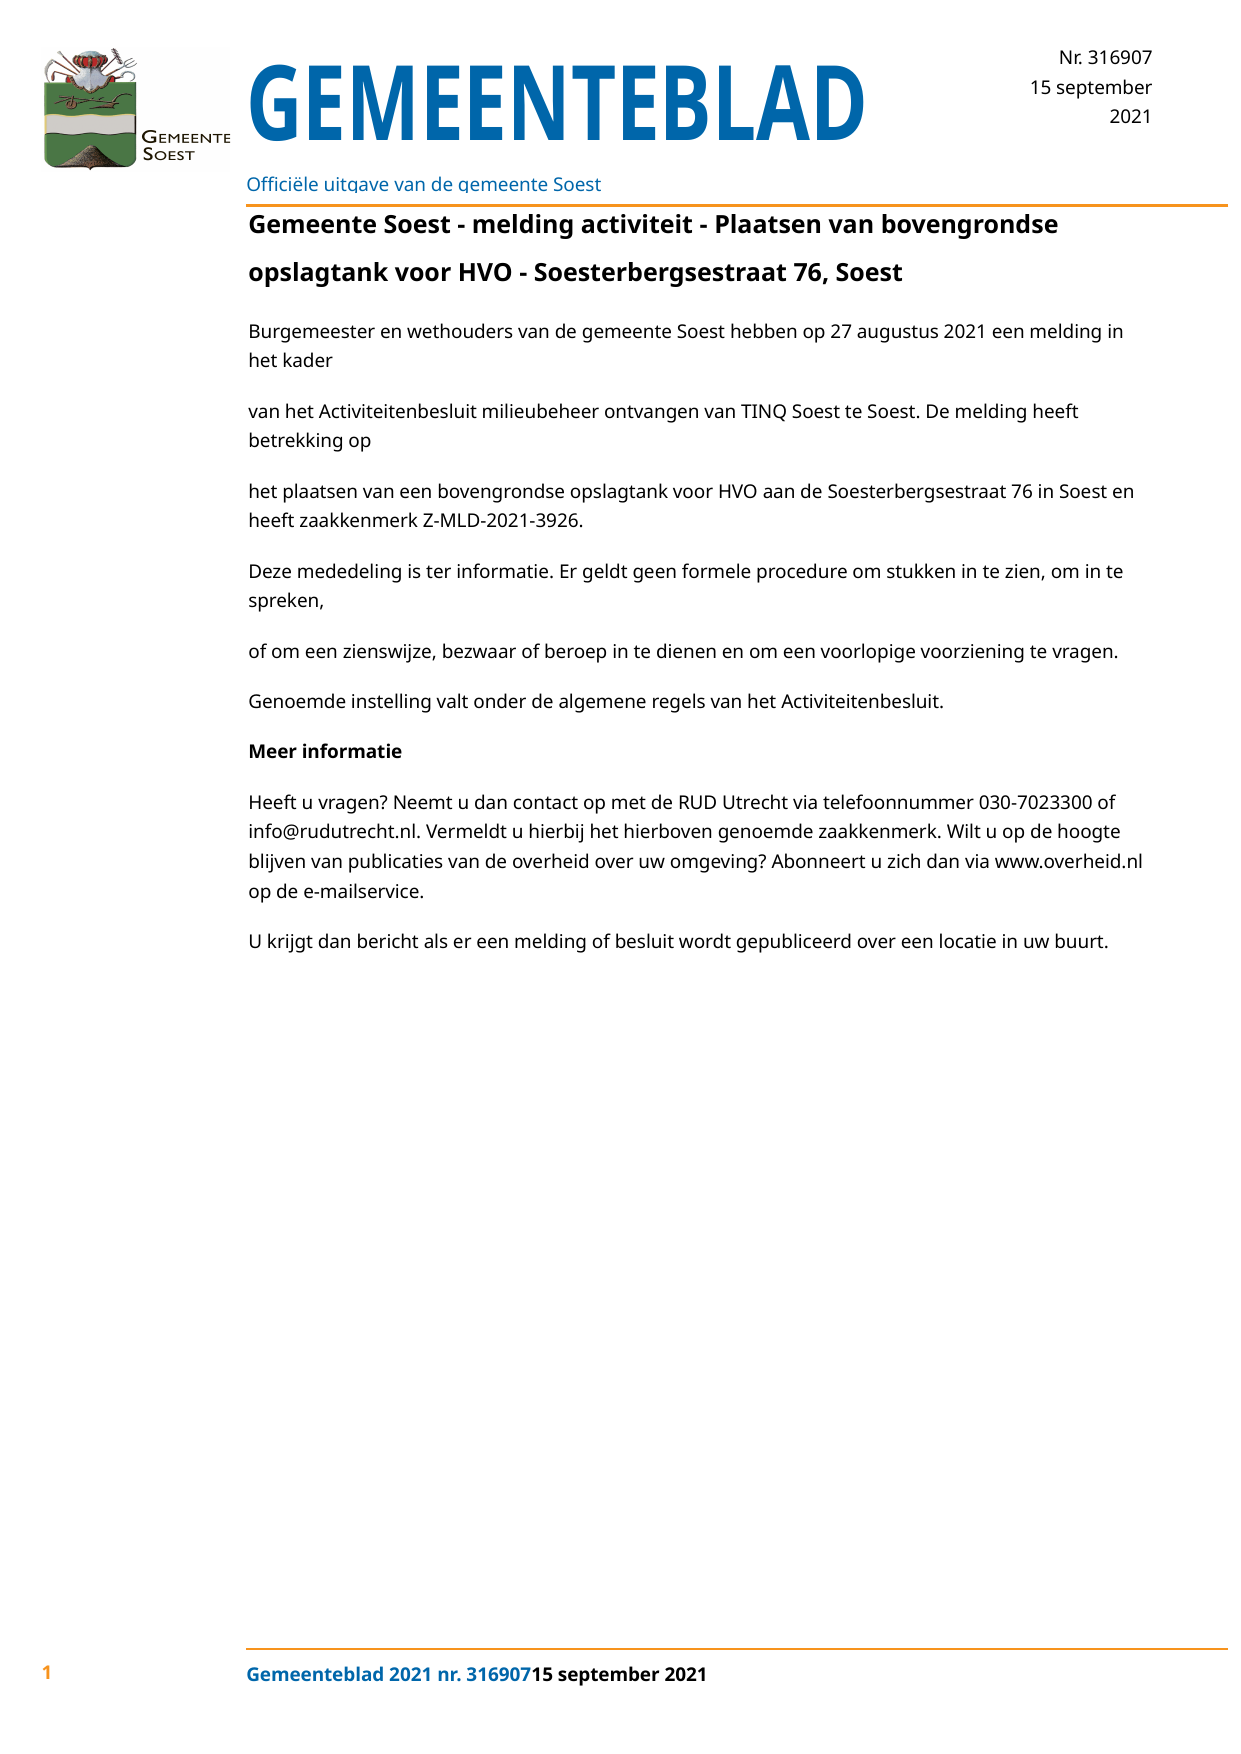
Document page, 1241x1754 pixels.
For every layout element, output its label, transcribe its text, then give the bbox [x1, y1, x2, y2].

text van het Activiteitenbesluit milieubeheer ontvangen van TINQ Soest te Soest. De melding heeft betrekking op [248, 398, 1152, 453]
text Gemeente Soest - melding activiteit - Plaatsen van bovengrondse opslagtank voor HVO - Soesterbergsestraat 76, Soest [248, 207, 1152, 288]
text Heeft u vragen? Neemt u dan contact op met de RUD Utrecht via telefoonnummer 030-7023300 of info@rudutrecht.nl. Vermeldt u hierbij het hierboven genoemde zaakkenmerk. Wilt u op de hoogte blijven van publicaties van de overheid over uw omgeving? Abonneert u zich dan via www.overheid.nl op de e-mailservice. [248, 789, 1152, 904]
text Genoemde instelling valt onder de algemene regels van het Activiteitenbesluit. [248, 688, 1152, 714]
text Meer informatie [248, 739, 1152, 764]
text Burgemeester en wethouders van de gemeente Soest hebben op 27 augustus 2021 een melding in het kader [248, 318, 1152, 373]
text Deze mededeling is ter informatie. Er geldt geen formele procedure om stukken in te zien, om in te spreken, [248, 558, 1152, 613]
picture [41, 47, 231, 172]
text of om een zienswijze, bezwaar of beroep in te dienen en om een voorlopige voorziening te vragen. [248, 638, 1152, 664]
text U krijgt dan bericht als er een melding of besluit wordt gepubliceerd over een locatie in uw buurt. [248, 928, 1152, 954]
text het plaatsen van een bovengrondse opslagtank voor HVO aan de Soesterbergsestraat 76 in Soest en heeft zaakkenmerk Z-MLD-2021-3926. [248, 478, 1152, 533]
